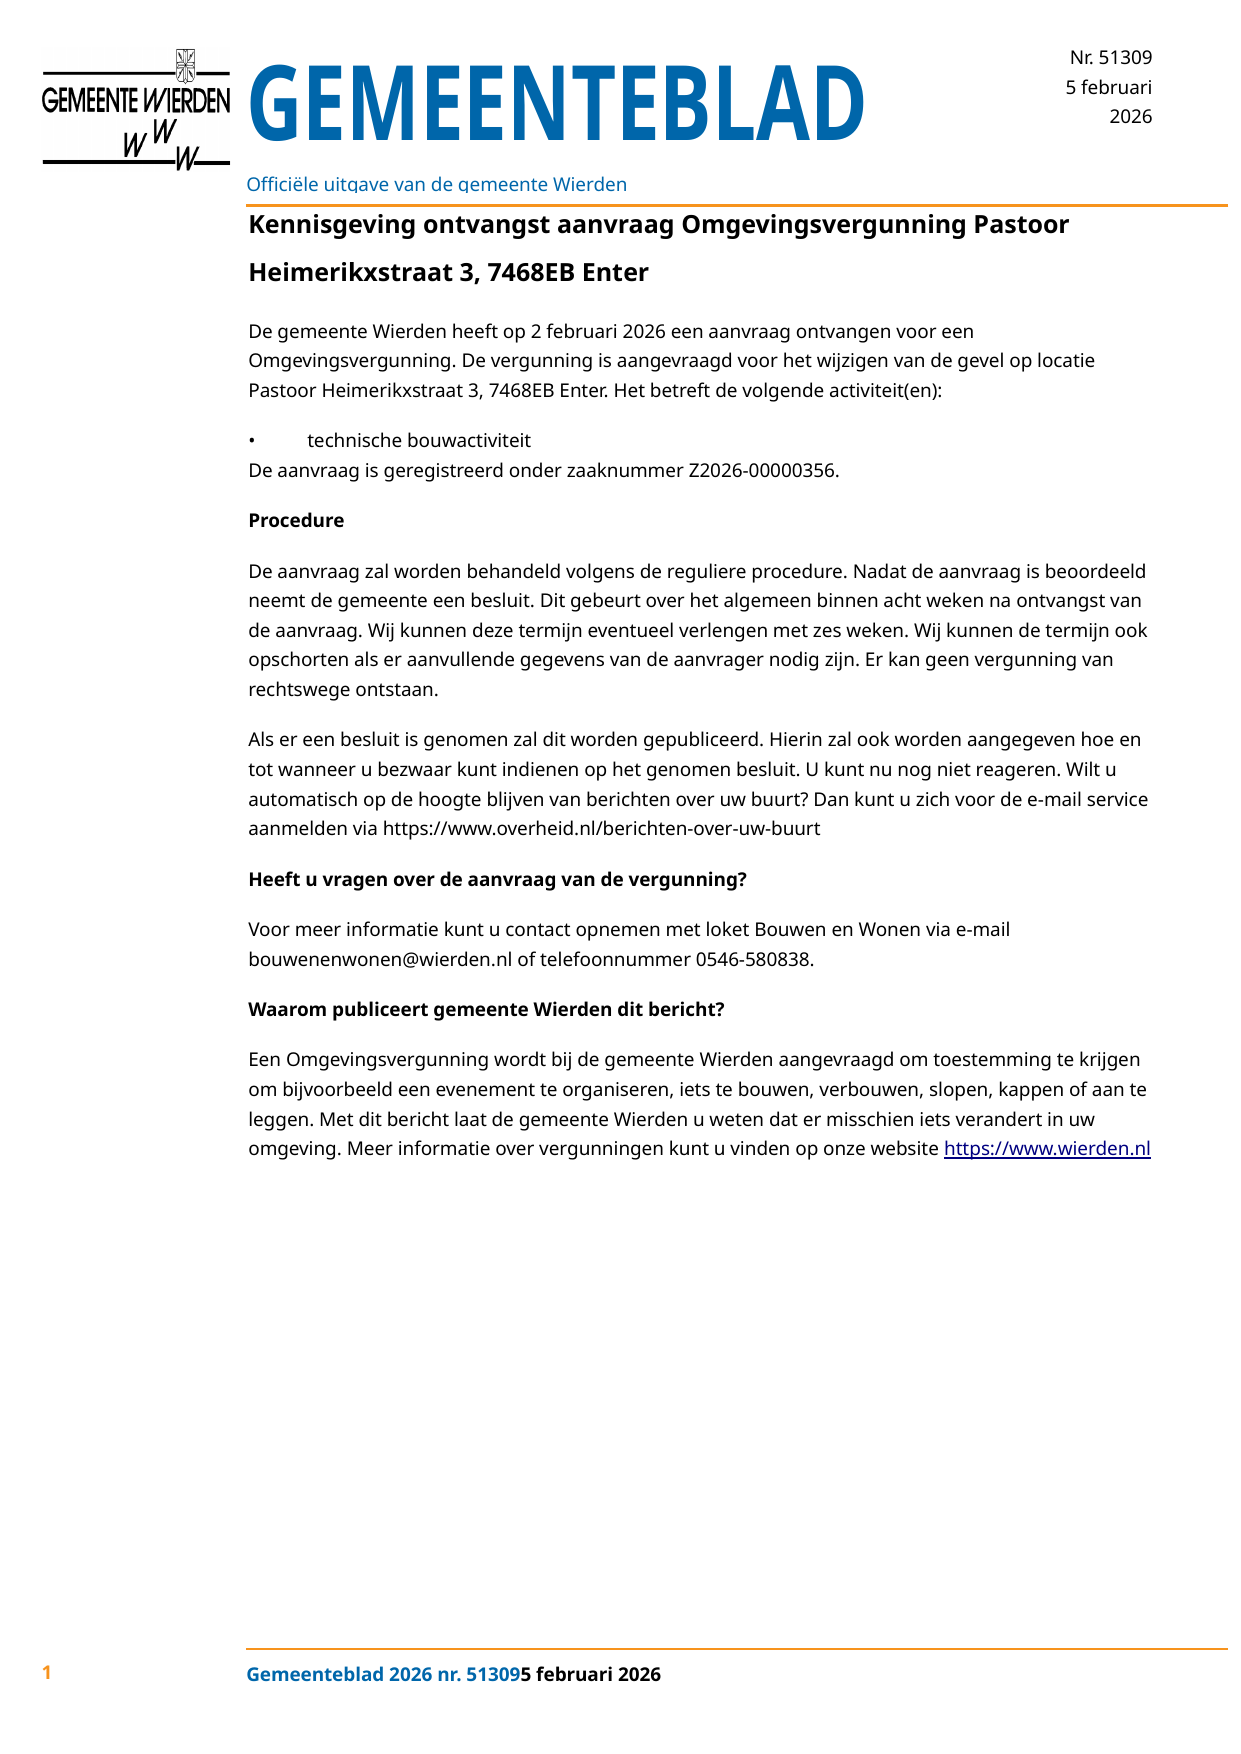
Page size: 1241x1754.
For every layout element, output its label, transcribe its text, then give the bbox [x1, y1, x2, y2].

text Procedure [248, 507, 1152, 533]
text Heeft u vragen over de aanvraag van de vergunning? [248, 866, 1152, 892]
picture [41, 47, 231, 172]
text Waarom publiceert gemeente Wierden dit bericht? [248, 996, 1152, 1022]
text De aanvraag zal worden behandeld volgens de reguliere procedure. Nadat de aanvraag is beoordeeld neemt de gemeente een besluit. Dit gebeurt over het algemeen binnen acht weken na ontvangst van de aanvraag. Wij kunnen deze termijn eventueel verlengen met zes weken. Wij kunnen de termijn ook opschorten als er aanvullende gegevens van de aanvrager nodig zijn. Er kan geen vergunning van rechtswege ontstaan. [248, 558, 1152, 702]
text De gemeente Wierden heeft op 2 februari 2026 een aanvraag ontvangen voor een Omgevingsvergunning. De vergunning is aangevraagd voor het wijzigen van de gevel op locatie Pastoor Heimerikxstraat 3, 7468EB Enter. Het betreft de volgende activiteit(en): [248, 318, 1152, 403]
text De aanvraag is geregistreerd onder zaaknummer Z2026-00000356. [248, 457, 1152, 483]
text Voor meer informatie kunt u contact opnemen met loket Bouwen en Wonen via e-mail bouwenenwonen@wierden.nl of telefoonnummer 0546-580838. [248, 916, 1152, 972]
text Kennisgeving ontvangst aanvraag Omgevingsvergunning Pastoor Heimerikxstraat 3, 7468EB Enter [248, 207, 1152, 288]
text Een Omgevingsvergunning wordt bij de gemeente Wierden aangevraagd om toestemming te krijgen om bijvoorbeeld een evenement te organiseren, iets te bouwen, verbouwen, slopen, kappen of aan te leggen. Met dit bericht laat de gemeente Wierden u weten dat er misschien iets verandert in uw omgeving. Meer informatie over vergunningen kunt u vinden op onze website https://www.wierden.nl [248, 1047, 1152, 1161]
list technische bouwactiviteit [248, 427, 1152, 453]
text Als er een besluit is genomen zal dit worden gepubliceerd. Hierin zal ook worden aangegeven hoe en tot wanneer u bezwaar kunt indienen op het genomen besluit. U kunt nu nog niet reageren. Wilt u automatisch op de hoogte blijven van berichten over uw buurt? Dan kunt u zich voor de e-mail service aanmelden via https://www.overheid.nl/berichten-over-uw-buurt [248, 727, 1152, 841]
